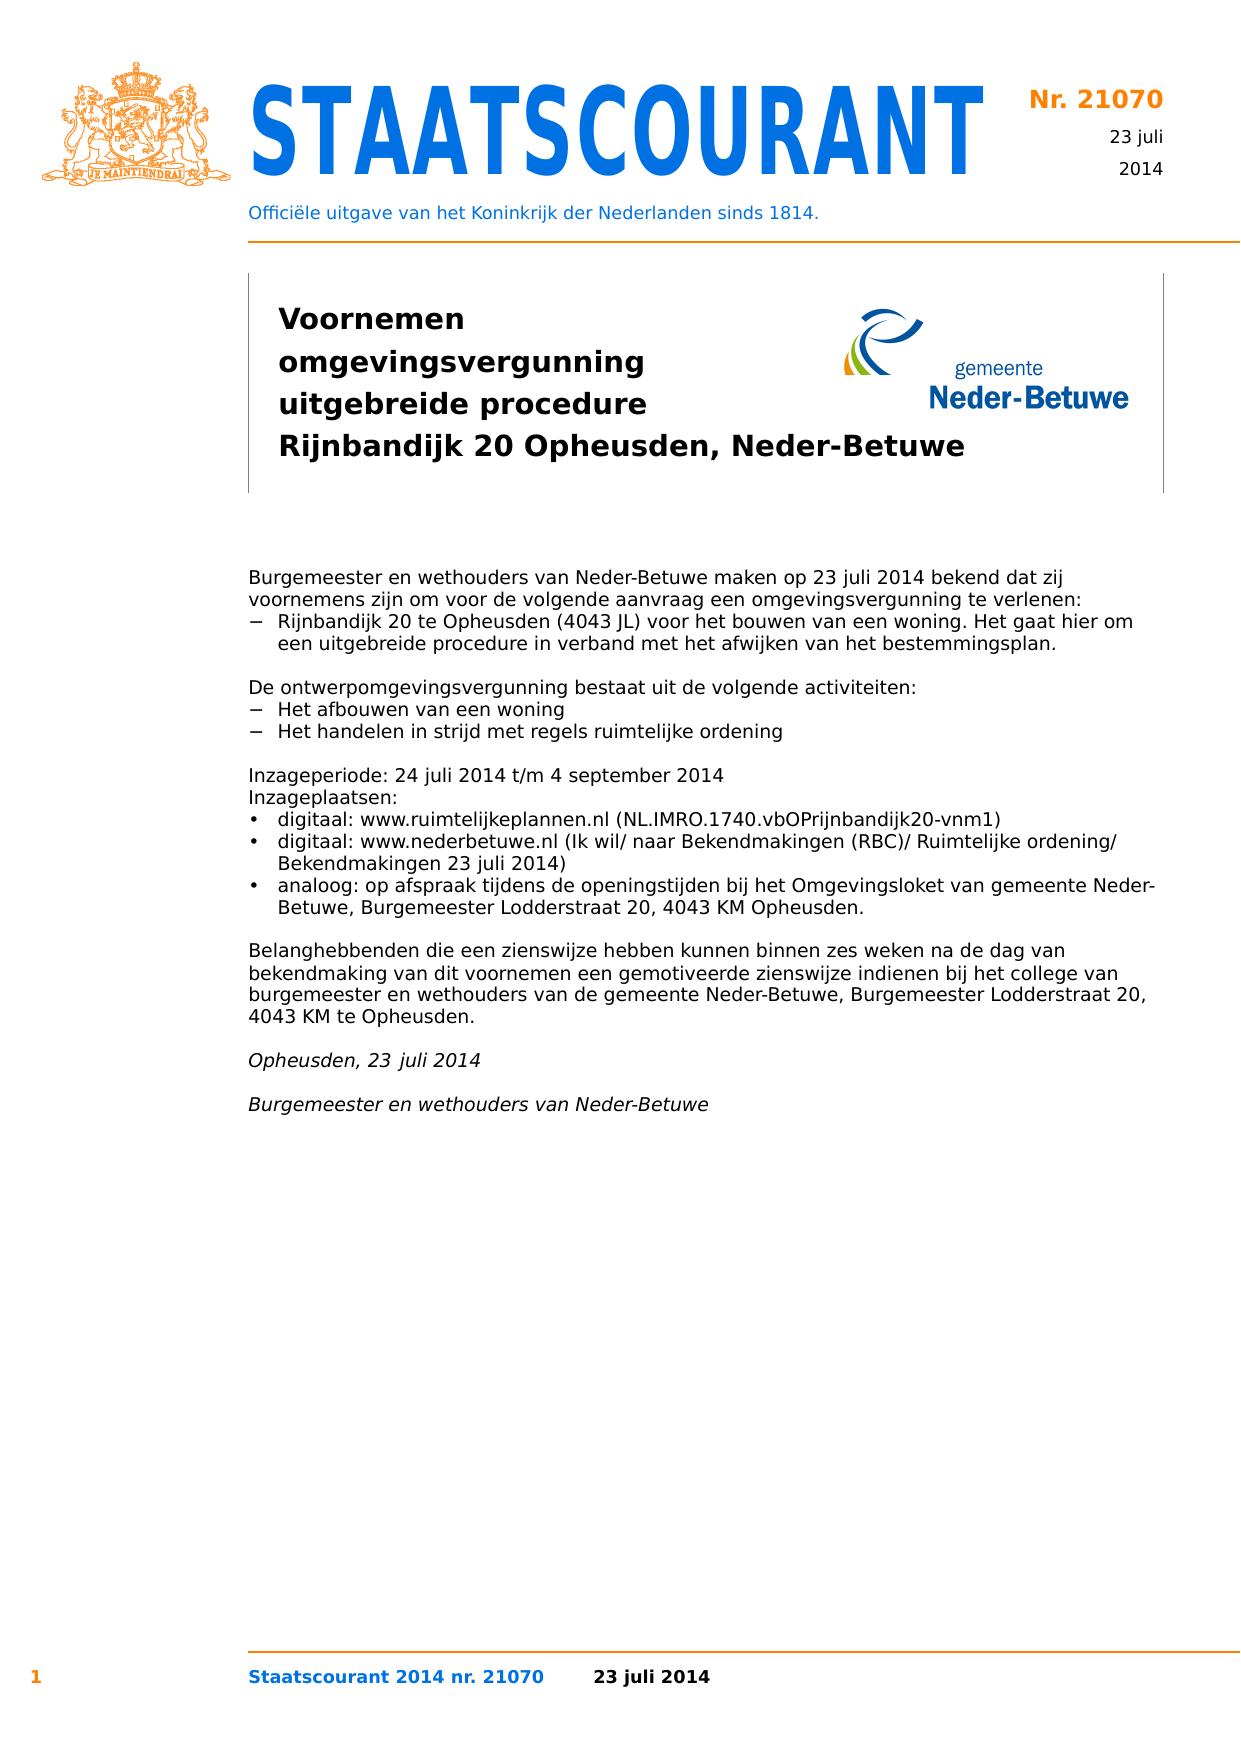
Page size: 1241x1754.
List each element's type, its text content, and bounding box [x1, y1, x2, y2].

text Burgemeester en wethouders van Neder-Betuwe [248, 1094, 1163, 1116]
text Inzageplaatsen: [248, 787, 1163, 809]
table_cell 23 juli [998, 121, 1240, 153]
text • digitaal: www.nederbetuwe.nl (Ik wil/ naar Bekendmakingen (RBC)/ Ruimtelijke ordening/ Bekendmakingen 23 juli 2014) [248, 831, 1163, 874]
text De ontwerpomgevingsvergunning bestaat uit de volgende activiteiten: [248, 677, 1163, 699]
text • analoog: op afspraak tijdens de openingstijden bij het Omgevingsloket van gemeente Neder-Betuwe, Burgemeester Lodderstraat 20, 4043 KM Opheusden. [248, 874, 1163, 918]
table_header Nr. 21070 [998, 62, 1240, 121]
table_header STAATSCOURANT [248, 62, 998, 203]
text • digitaal: www.ruimtelijkeplannen.nl (NL.IMRO.1740.vbOPrijnbandijk20-vnm1) [248, 809, 1163, 831]
text Burgemeester en wethouders van Neder-Betuwe maken op 23 juli 2014 bekend dat zij voornemens zijn om voor de volgende aanvraag een omgevingsvergunning te verlenen: [248, 567, 1163, 611]
text Inzageperiode: 24 juli 2014 t/m 4 september 2014 [248, 765, 1163, 787]
text − Rijnbandijk 20 te Opheusden (4043 JL) voor het bouwen van een woning. Het gaat hier om een uitgebreide procedure in verband met het afwijken van het bestemmingsplan. [248, 611, 1163, 655]
picture [838, 302, 1134, 415]
text Opheusden, 23 juli 2014 [248, 1050, 1163, 1072]
table_cell 2014 [998, 153, 1240, 203]
subtitle Voornemen omgevingsvergunning uitgebreide procedure Rijnbandijk 20 Opheusden, Neder-Betuwe [249, 273, 1163, 493]
table_header [25, 62, 248, 241]
table_cell Officiële uitgave van het Koninkrijk der Nederlanden sinds 1814. [248, 203, 1240, 241]
text Belanghebbenden die een zienswijze hebben kunnen binnen zes weken na de dag van bekendmaking van dit voornemen een gemotiveerde zienswijze indienen bij het college van burgemeester en wethouders van de gemeente Neder-Betuwe, Burgemeester Lodderstraat 20, 4043 KM te Opheusden. [248, 940, 1163, 1028]
picture [41, 62, 231, 186]
text − Het afbouwen van een woning [248, 699, 1163, 721]
text − Het handelen in strijd met regels ruimtelijke ordening [248, 721, 1163, 743]
